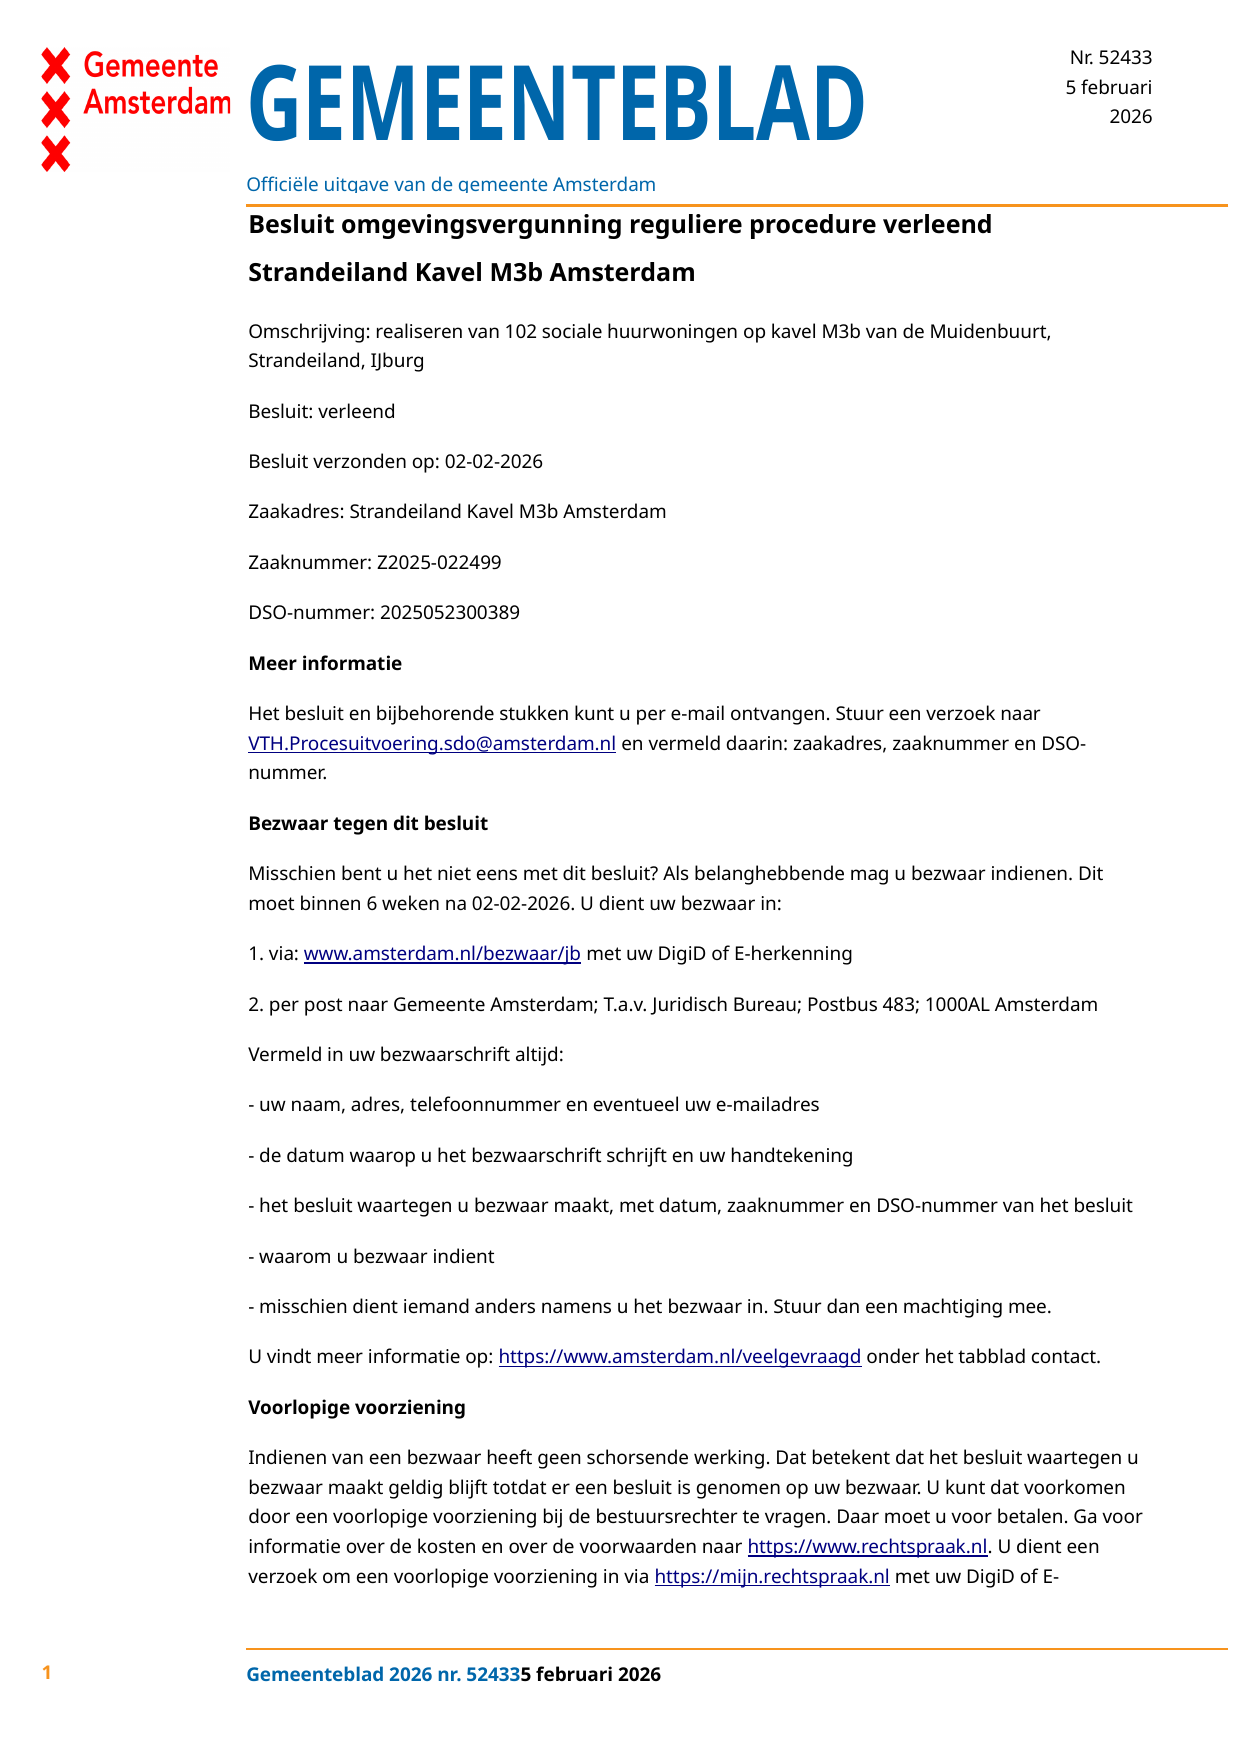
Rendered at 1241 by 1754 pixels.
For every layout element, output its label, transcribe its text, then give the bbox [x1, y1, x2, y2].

text Misschien bent u het niet eens met dit besluit? Als belanghebbende mag u bezwaar indienen. Dit moet binnen 6 weken na 02-02-2026. U dient uw bezwaar in: [248, 860, 1152, 916]
text Bezwaar tegen dit besluit [248, 810, 1152, 836]
text - misschien dient iemand anders namens u het bezwaar in. Stuur dan een machtiging mee. [248, 1293, 1152, 1319]
text - waarom u bezwaar indient [248, 1243, 1152, 1269]
text Omschrijving: realiseren van 102 sociale huurwoningen op kavel M3b van de Muidenbuurt, Strandeiland, IJburg [248, 318, 1152, 373]
text Indienen van een bezwaar heeft geen schorsende werking. Dat betekent dat het besluit waartegen u bezwaar maakt geldig blijft totdat er een besluit is genomen op uw bezwaar. U kunt dat voorkomen door een voorlopige voorziening bij de bestuursrechter te vragen. Daar moet u voor betalen. Ga voor informatie over de kosten en over de voorwaarden naar https://www.rechtspraak.nl. U dient een verzoek om een voorlopige voorziening in via https://mijn.rechtspraak.nl met uw DigiD of E- [248, 1444, 1152, 1589]
text Zaakadres: Strandeiland Kavel M3b Amsterdam [248, 499, 1152, 524]
text 2. per post naar Gemeente Amsterdam; T.a.v. Juridisch Bureau; Postbus 483; 1000AL Amsterdam [248, 991, 1152, 1017]
text Besluit: verleend [248, 398, 1152, 424]
text Besluit omgevingsvergunning reguliere procedure verleend Strandeiland Kavel M3b Amsterdam [248, 207, 1152, 288]
text Het besluit en bijbehorende stukken kunt u per e-mail ontvangen. Stuur een verzoek naar VTH.Procesuitvoering.sdo@amsterdam.nl en vermeld daarin: zaakadres, zaaknummer en DSO-nummer. [248, 700, 1152, 785]
text 1. via: www.amsterdam.nl/bezwaar/jb met uw DigiD of E-herkenning [248, 940, 1152, 966]
text Voorlopige voorziening [248, 1394, 1152, 1420]
picture [41, 47, 231, 172]
text - de datum waarop u het bezwaarschrift schrijft en uw handtekening [248, 1142, 1152, 1168]
text Meer informatie [248, 650, 1152, 676]
text Besluit verzonden op: 02-02-2026 [248, 448, 1152, 474]
text - uw naam, adres, telefoonnummer en eventueel uw e-mailadres [248, 1092, 1152, 1117]
text DSO-nummer: 2025052300389 [248, 599, 1152, 625]
text Vermeld in uw bezwaarschrift altijd: [248, 1041, 1152, 1067]
text U vindt meer informatie op: https://www.amsterdam.nl/veelgevraagd onder het tabblad contact. [248, 1344, 1152, 1369]
text Zaaknummer: Z2025-022499 [248, 549, 1152, 575]
text - het besluit waartegen u bezwaar maakt, met datum, zaaknummer en DSO-nummer van het besluit [248, 1192, 1152, 1218]
